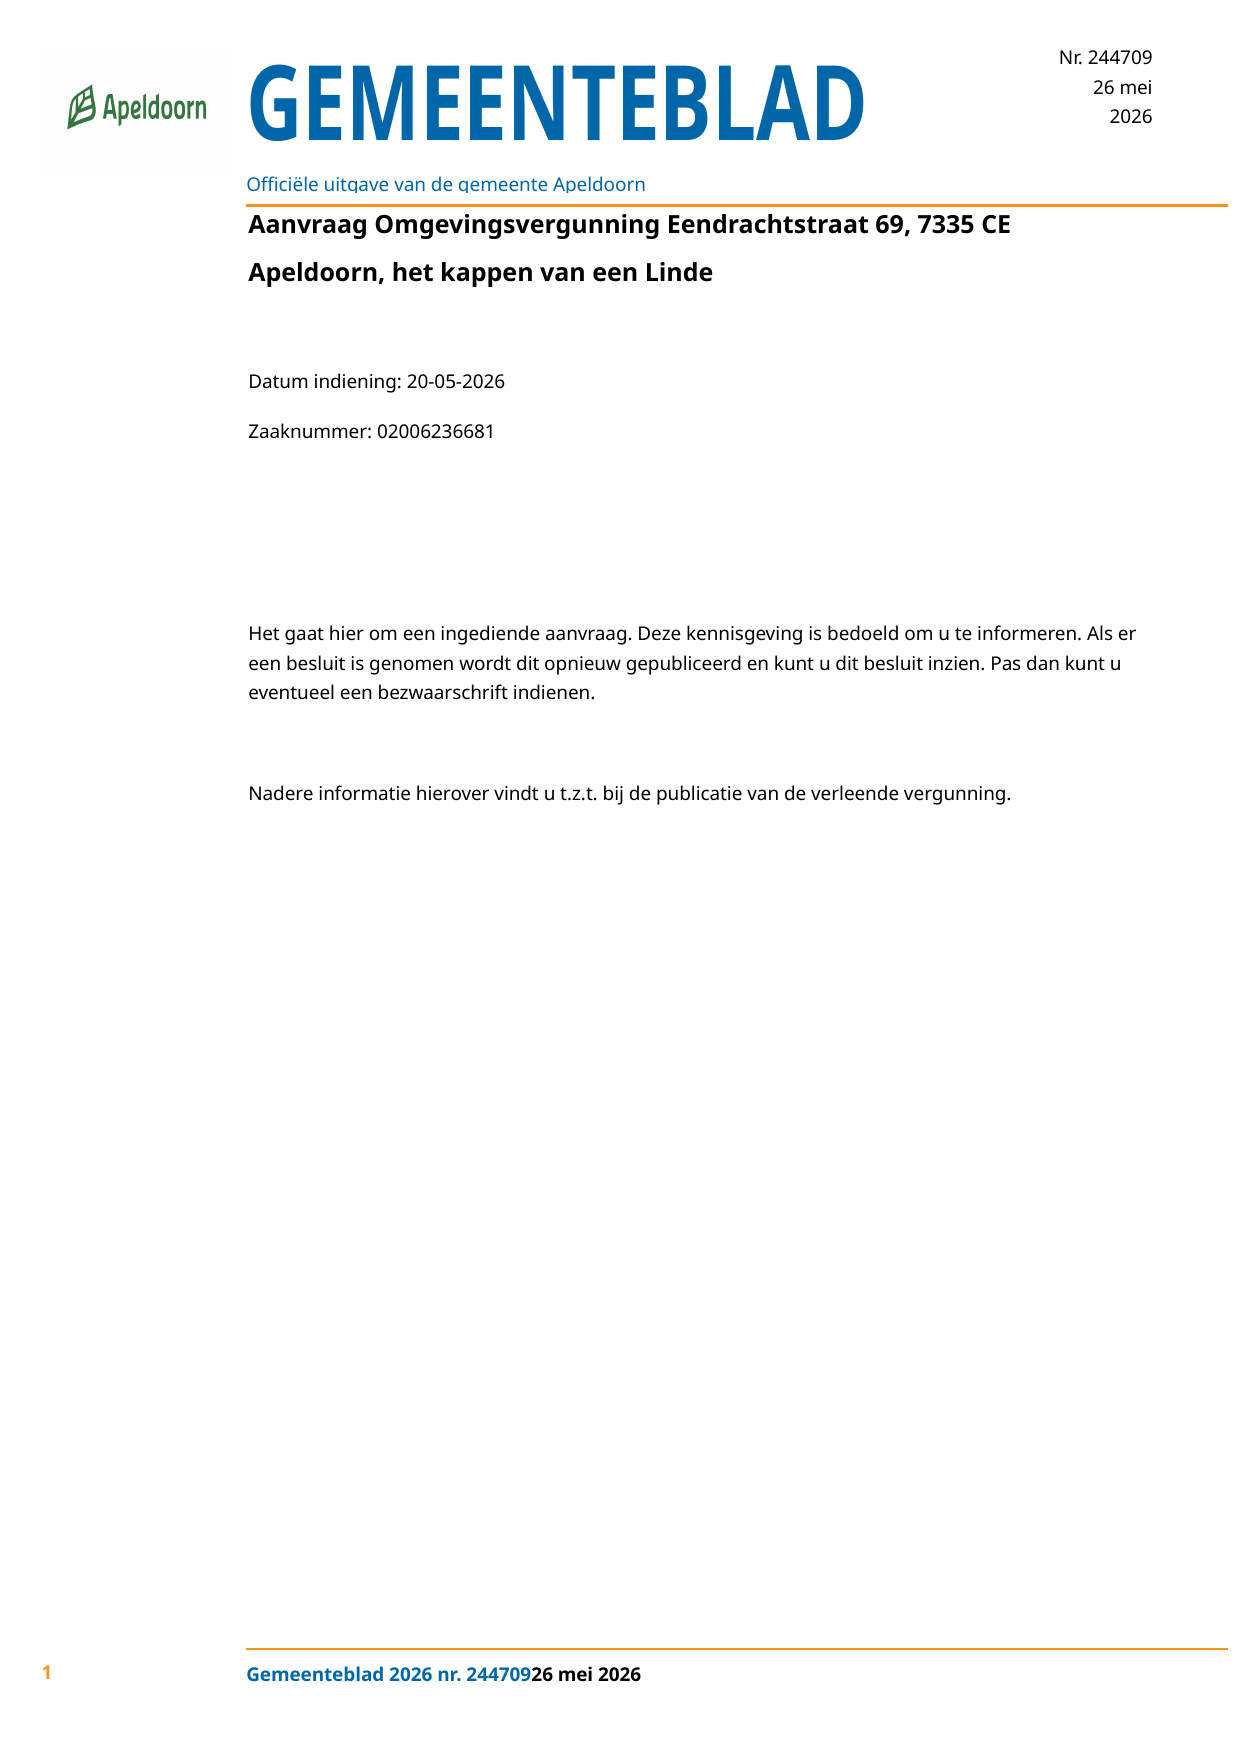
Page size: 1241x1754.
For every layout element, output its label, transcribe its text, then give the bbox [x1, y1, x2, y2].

text Datum indiening: 20-05-2026 [248, 368, 1152, 394]
text Aanvraag Omgevingsvergunning Eendrachtstraat 69, 7335 CE Apeldoorn, het kappen van een Linde [248, 207, 1152, 288]
text Zaaknummer: 02006236681 [248, 419, 1152, 444]
text Het gaat hier om een ingediende aanvraag. Deze kennisgeving is bedoeld om u te informeren. Als er een besluit is genomen wordt dit opnieuw gepubliceerd en kunt u dit besluit inzien. Pas dan kunt u eventueel een bezwaarschrift indienen. [248, 620, 1152, 705]
text Nadere informatie hierover vindt u t.z.t. bij de publicatie van de verleende vergunning. [248, 780, 1152, 806]
picture [41, 47, 231, 172]
